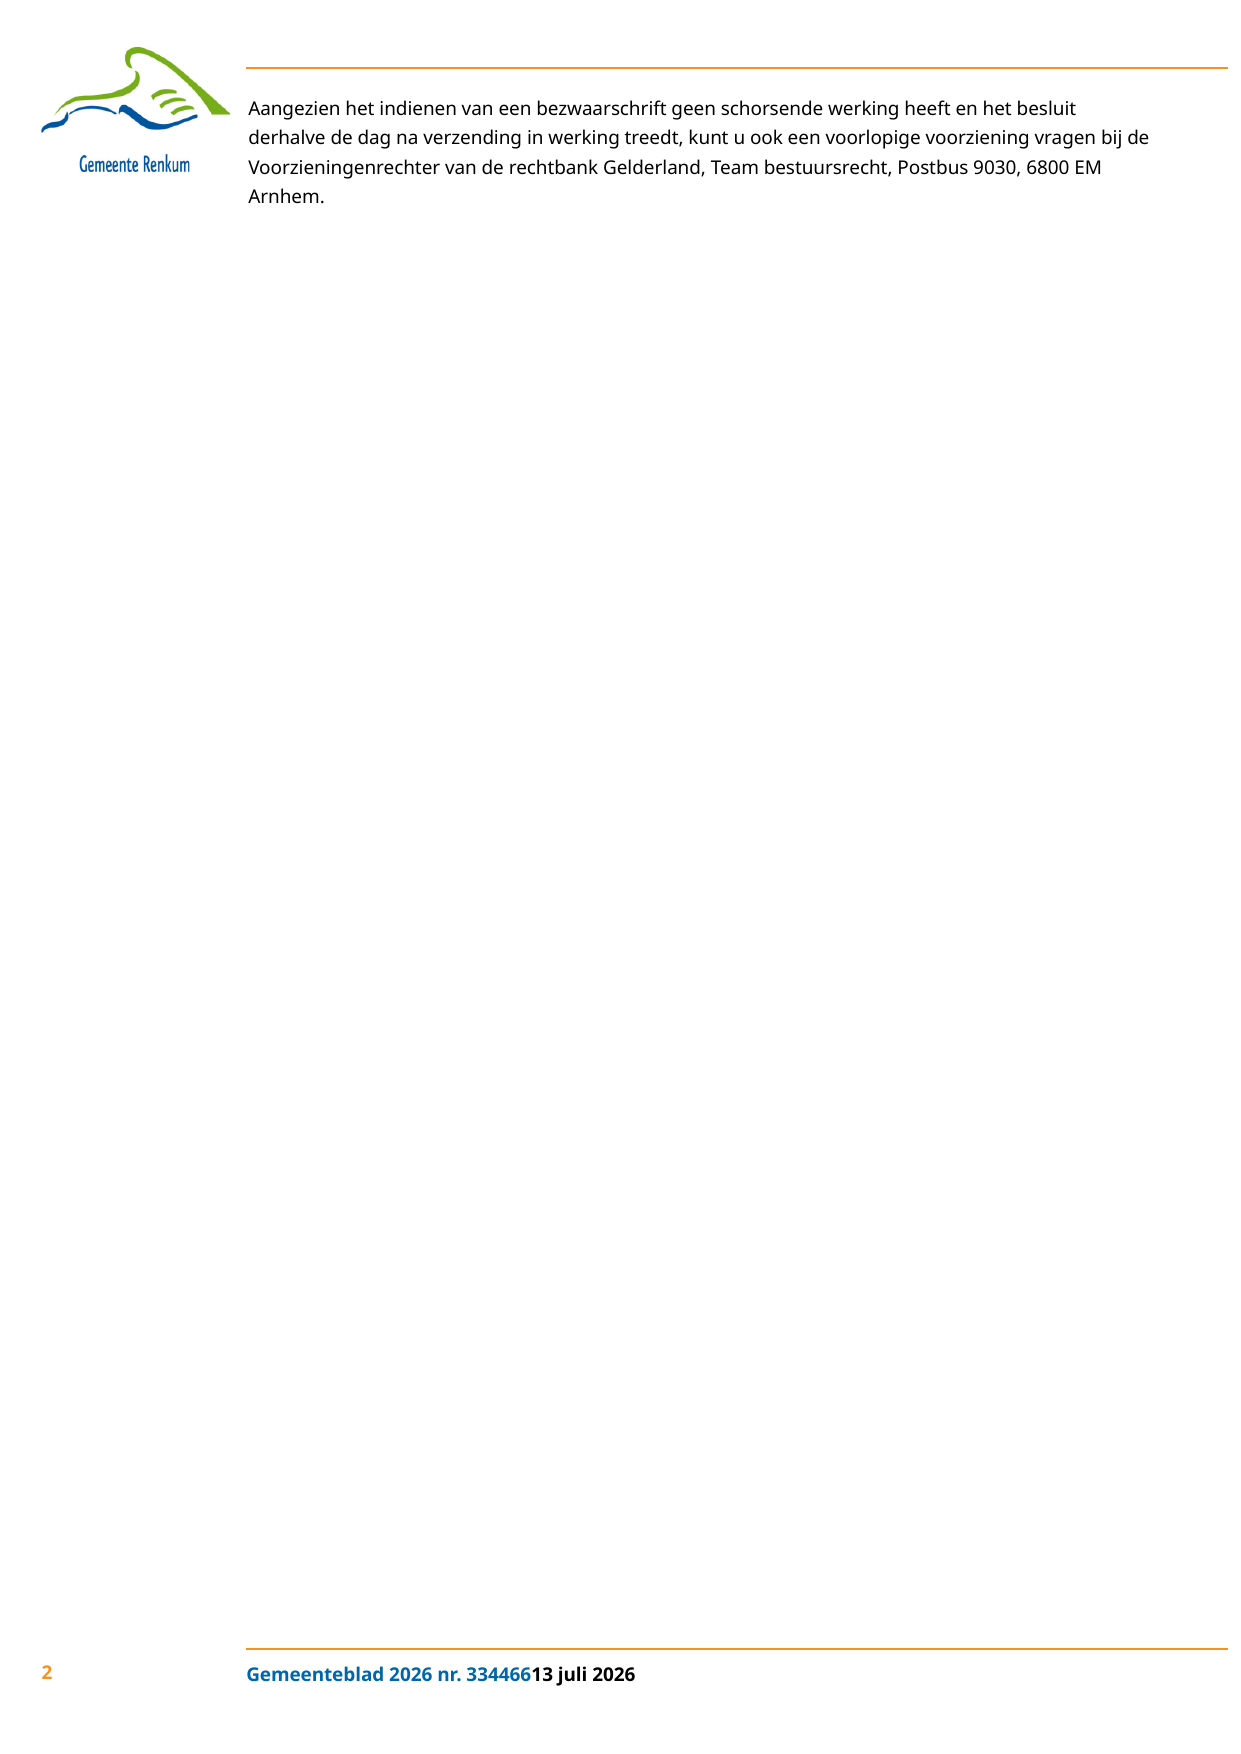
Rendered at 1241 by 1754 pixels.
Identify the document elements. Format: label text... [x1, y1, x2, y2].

picture [41, 47, 231, 172]
text Aangezien het indienen van een bezwaarschrift geen schorsende werking heeft en het besluit derhalve de dag na verzending in werking treedt, kunt u ook een voorlopige voorziening vragen bij de Voorzieningenrechter van de rechtbank Gelderland, Team bestuursrecht, Postbus 9030, 6800 EM Arnhem. [248, 95, 1152, 209]
